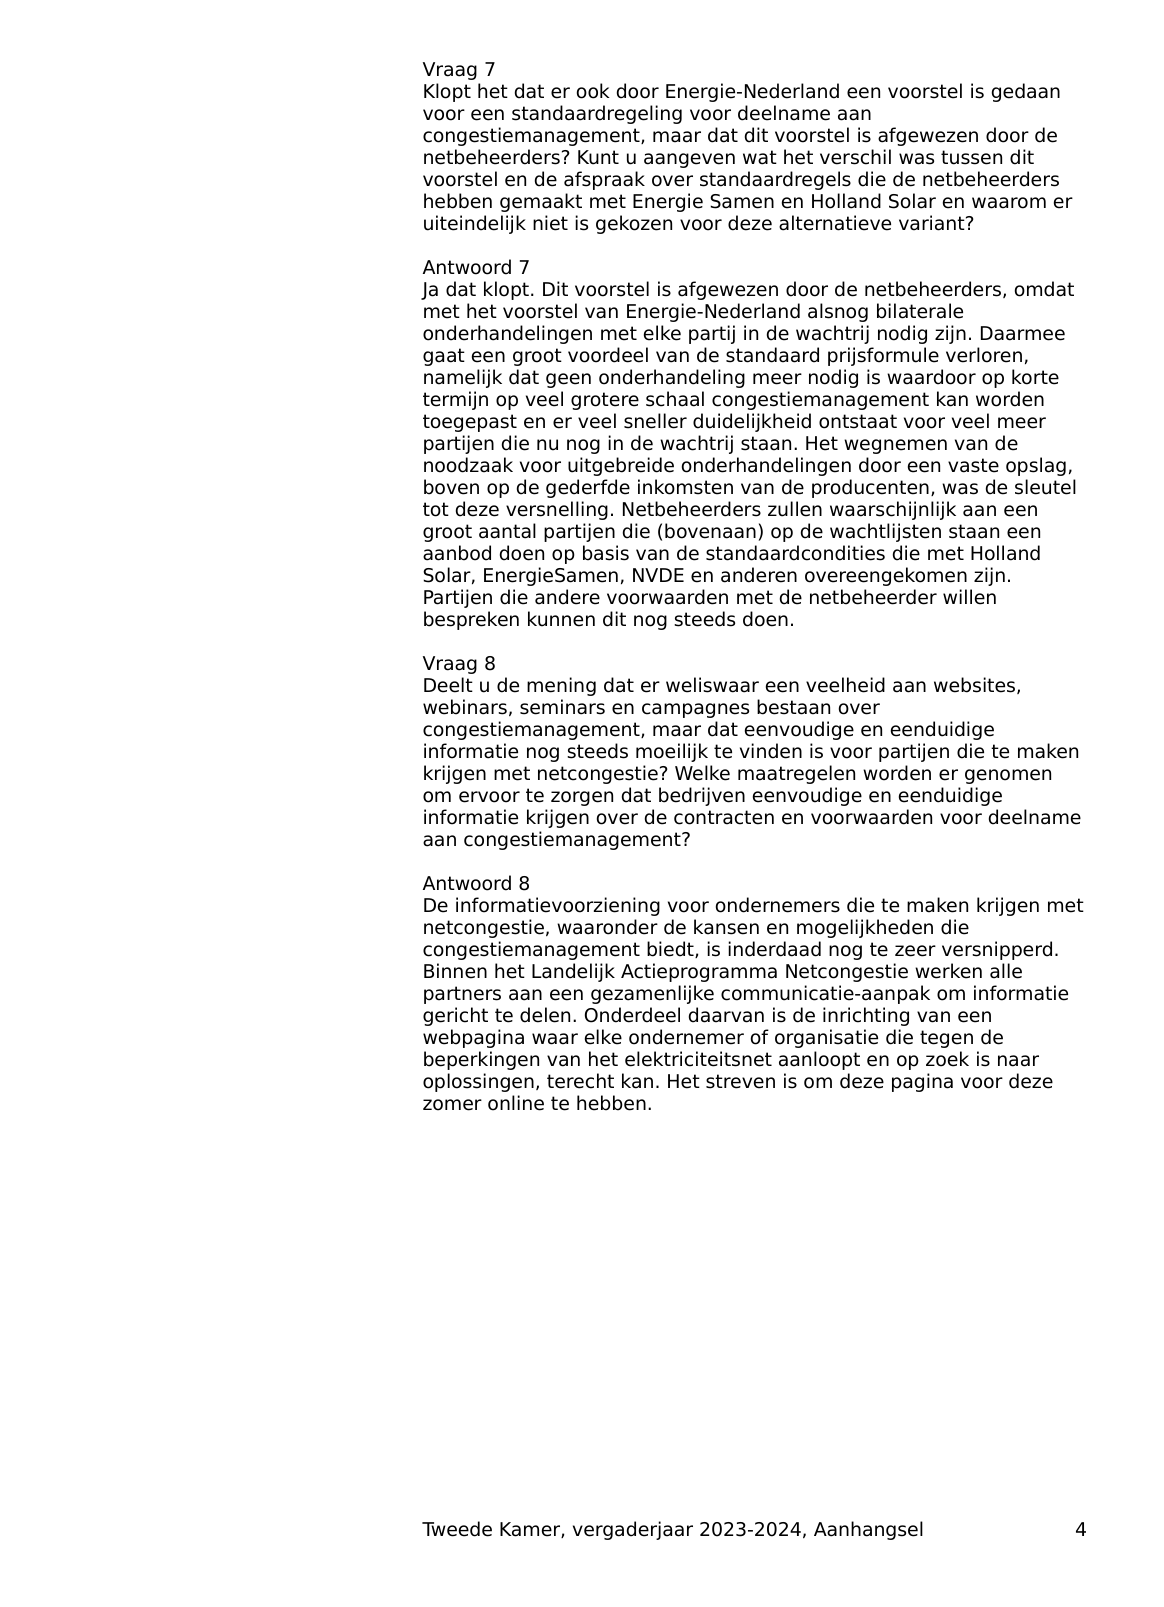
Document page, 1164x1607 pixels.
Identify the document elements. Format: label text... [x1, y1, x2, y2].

text De informatievoorziening voor ondernemers die te maken krijgen met netcongestie, waaronder de kansen en mogelijkheden die congestiemanagement biedt, is inderdaad nog te zeer versnipperd. Binnen het Landelijk Actieprogramma Netcongestie werken alle partners aan een gezamenlijke communicatie-aanpak om informatie gericht te delen. Onderdeel daarvan is de inrichting van een webpagina waar elke ondernemer of organisatie die tegen de beperkingen van het elektriciteitsnet aanloopt en op zoek is naar oplossingen, terecht kan. Het streven is om deze pagina voor deze zomer online te hebben. [422, 895, 1087, 1115]
text Deelt u de mening dat er weliswaar een veelheid aan websites, webinars, seminars en campagnes bestaan over congestiemanagement, maar dat eenvoudige en eenduidige informatie nog steeds moeilijk te vinden is voor partijen die te maken krijgen met netcongestie? Welke maatregelen worden er genomen om ervoor te zorgen dat bedrijven eenvoudige en eenduidige informatie krijgen over de contracten en voorwaarden voor deelname aan congestiemanagement? [422, 675, 1087, 851]
text Vraag 7 [422, 59, 1087, 81]
text Antwoord 7 [422, 257, 1087, 279]
text Antwoord 8 [422, 873, 1087, 895]
text Klopt het dat er ook door Energie-Nederland een voorstel is gedaan voor een standaardregeling voor deelname aan congestiemanagement, maar dat dit voorstel is afgewezen door de netbeheerders? Kunt u aangeven wat het verschil was tussen dit voorstel en de afspraak over standaardregels die de netbeheerders hebben gemaakt met Energie Samen en Holland Solar en waarom er uiteindelijk niet is gekozen voor deze alternatieve variant? [422, 81, 1087, 235]
text Vraag 8 [422, 653, 1087, 675]
text Ja dat klopt. Dit voorstel is afgewezen door de netbeheerders, omdat met het voorstel van Energie-Nederland alsnog bilaterale onderhandelingen met elke partij in de wachtrij nodig zijn. Daarmee gaat een groot voordeel van de standaard prijsformule verloren, namelijk dat geen onderhandeling meer nodig is waardoor op korte termijn op veel grotere schaal congestiemanagement kan worden toegepast en er veel sneller duidelijkheid ontstaat voor veel meer partijen die nu nog in de wachtrij staan. Het wegnemen van de noodzaak voor uitgebreide onderhandelingen door een vaste opslag, boven op de gederfde inkomsten van de producenten, was de sleutel tot deze versnelling. Netbeheerders zullen waarschijnlijk aan een groot aantal partijen die (bovenaan) op de wachtlijsten staan een aanbod doen op basis van de standaardcondities die met Holland Solar, EnergieSamen, NVDE en anderen overeengekomen zijn. Partijen die andere voorwaarden met de netbeheerder willen bespreken kunnen dit nog steeds doen. [422, 279, 1087, 631]
